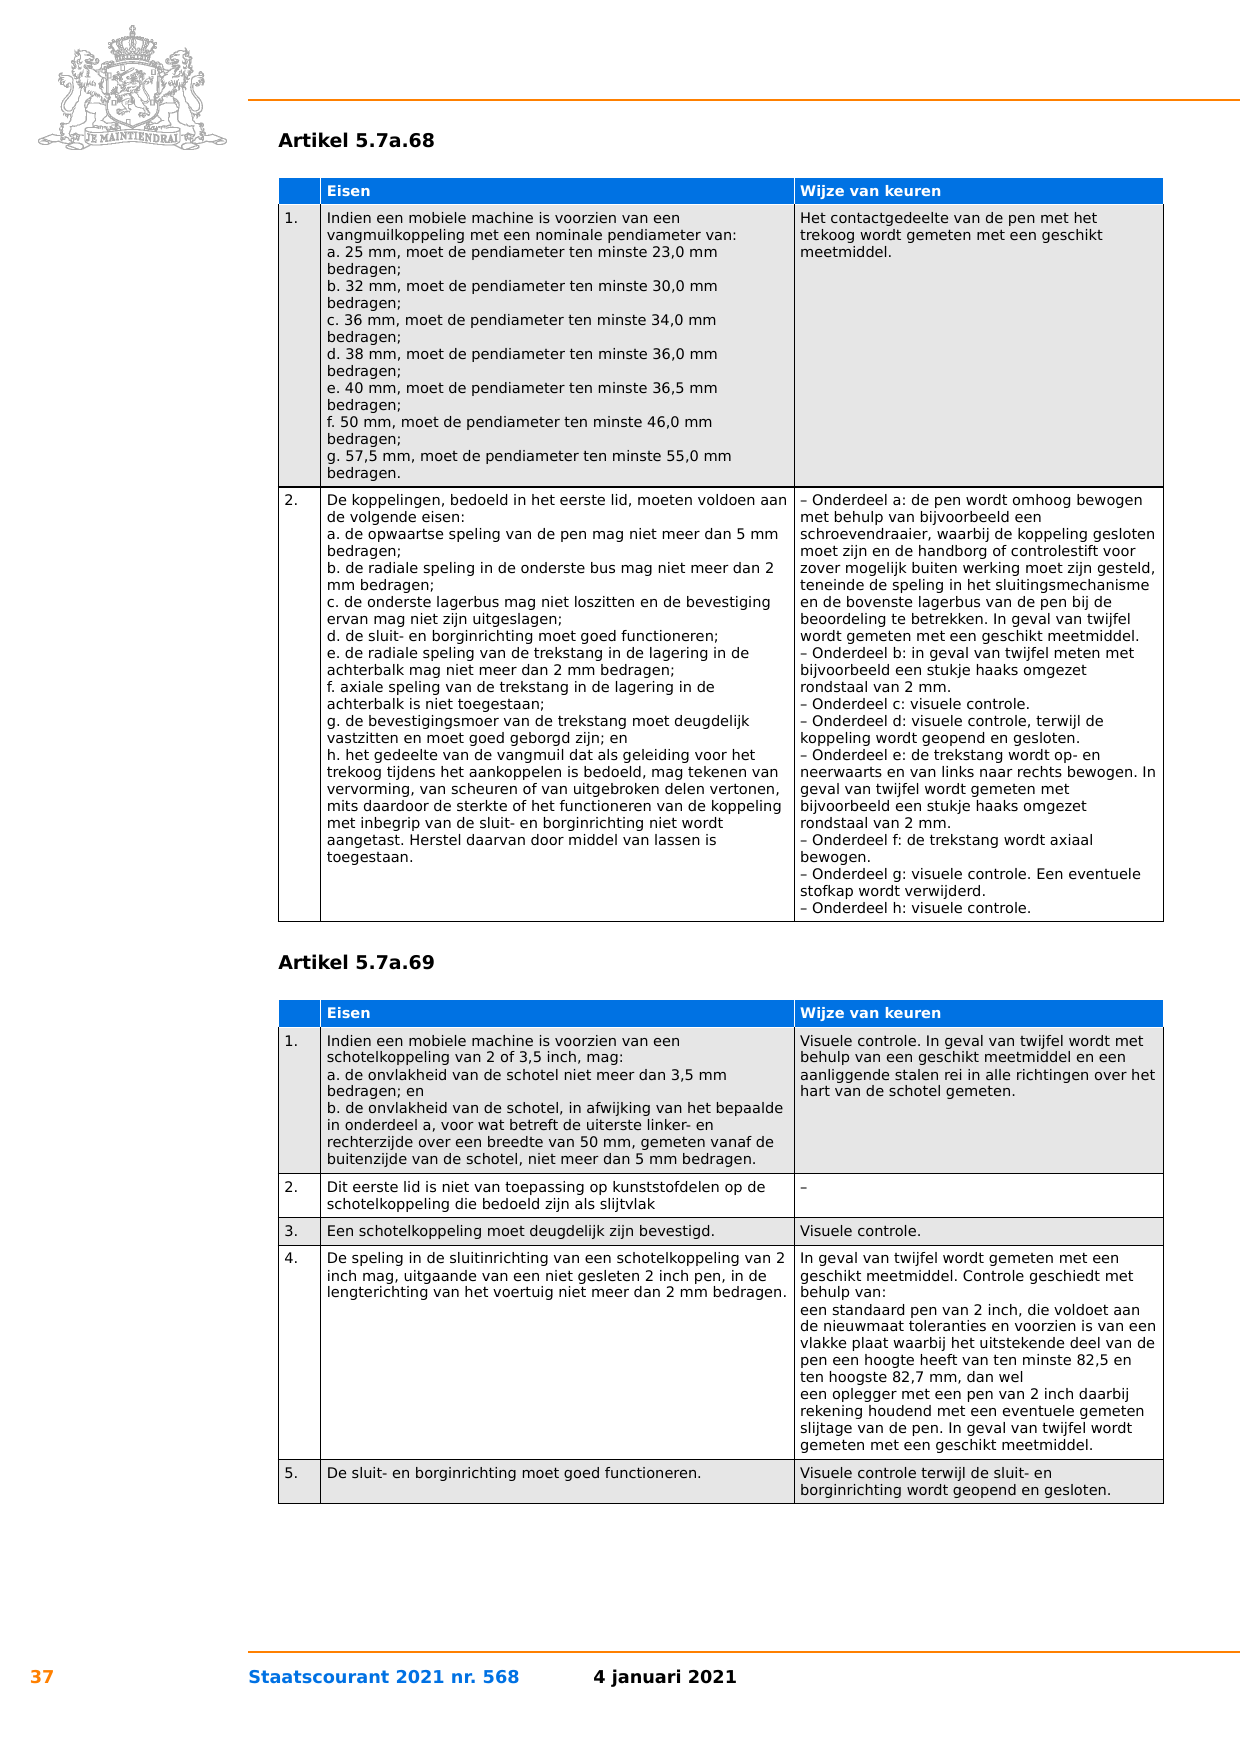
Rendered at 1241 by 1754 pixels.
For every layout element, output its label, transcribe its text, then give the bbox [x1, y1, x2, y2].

table_cell Dit eerste lid is niet van toepassing op kunststofdelen op de schotelkoppeling die bedoeld zijn als slijtvlak [321, 1174, 794, 1217]
table_header Wijze van keuren [795, 178, 1163, 204]
table_cell In geval van twijfel wordt gemeten met een geschikt meetmiddel. Controle geschiedt met behulp van: een standaard pen van 2 inch, die voldoet aan de nieuwmaat toleranties en voorzien is van een vlakke plaat waarbij het uitstekende deel van de pen een hoogte heeft van ten minste 82,5 en ten hoogste 82,7 mm, dan wel een oplegger met een pen van 2 inch daarbij rekening houdend met een eventuele gemeten slijtage van de pen. In geval van twijfel wordt gemeten met een geschikt meetmiddel. [795, 1246, 1163, 1459]
picture [38, 25, 227, 150]
subtitle Artikel 5.7a.68 [278, 130, 1163, 152]
table_cell Het contactgedeelte van de pen met het trekoog wordt gemeten met een geschikt meetmiddel. [795, 205, 1163, 486]
table_cell 3. [279, 1218, 320, 1245]
table_cell 1. [279, 205, 320, 486]
table_cell Visuele controle. In geval van twijfel wordt met behulp van een geschikt meetmiddel en een aanliggende stalen rei in alle richtingen over het hart van de schotel gemeten. [795, 1028, 1163, 1173]
table_cell De koppelingen, bedoeld in het eerste lid, moeten voldoen aan de volgende eisen: a. de opwaartse speling van de pen mag niet meer dan 5 mm bedragen; b. de radiale speling in de onderste bus mag niet meer dan 2 mm bedragen; c. de onderste lagerbus mag niet loszitten en de bevestiging ervan mag niet zijn uitgeslagen; d. de sluit- en borginrichting moet goed functioneren; e. de radiale speling van de trekstang in de lagering in de achterbalk mag niet meer dan 2 mm bedragen; f. axiale speling van de trekstang in de lagering in de achterbalk is niet toegestaan; g. de bevestigingsmoer van de trekstang moet deugdelijk vastzitten en moet goed geborgd zijn; en h. het gedeelte van de vangmuil dat als geleiding voor het trekoog tijdens het aankoppelen is bedoeld, mag tekenen van vervorming, van scheuren of van uitgebroken delen vertonen, mits daardoor de sterkte of het functioneren van de koppeling met inbegrip van de sluit- en borginrichting niet wordt aangetast. Herstel daarvan door middel van lassen is toegestaan. [321, 488, 794, 921]
table_cell De speling in de sluitinrichting van een schotelkoppeling van 2 inch mag, uitgaande van een niet gesleten 2 inch pen, in de lengterichting van het voertuig niet meer dan 2 mm bedragen. [321, 1246, 794, 1459]
table_cell Visuele controle. [795, 1218, 1163, 1245]
table_cell – [795, 1174, 1163, 1217]
table_cell De sluit- en borginrichting moet goed functioneren. [321, 1460, 794, 1503]
table_cell Indien een mobiele machine is voorzien van een vangmuilkoppeling met een nominale pendiameter van: a. 25 mm, moet de pendiameter ten minste 23,0 mm bedragen; b. 32 mm, moet de pendiameter ten minste 30,0 mm bedragen; c. 36 mm, moet de pendiameter ten minste 34,0 mm bedragen; d. 38 mm, moet de pendiameter ten minste 36,0 mm bedragen; e. 40 mm, moet de pendiameter ten minste 36,5 mm bedragen; f. 50 mm, moet de pendiameter ten minste 46,0 mm bedragen; g. 57,5 mm, moet de pendiameter ten minste 55,0 mm bedragen. [321, 205, 794, 486]
table_cell 4. [279, 1246, 320, 1459]
table_cell 2. [279, 1174, 320, 1217]
table_cell Visuele controle terwijl de sluit- en borginrichting wordt geopend en gesloten. [795, 1460, 1163, 1503]
table_cell – Onderdeel a: de pen wordt omhoog bewogen met behulp van bijvoorbeeld een schroevendraaier, waarbij de koppeling gesloten moet zijn en de handborg of controlestift voor zover mogelijk buiten werking moet zijn gesteld, teneinde de speling in het sluitingsmechanisme en de bovenste lagerbus van de pen bij de beoordeling te betrekken. In geval van twijfel wordt gemeten met een geschikt meetmiddel. – Onderdeel b: in geval van twijfel meten met bijvoorbeeld een stukje haaks omgezet rondstaal van 2 mm. – Onderdeel c: visuele controle. – Onderdeel d: visuele controle, terwijl de koppeling wordt geopend en gesloten. – Onderdeel e: de trekstang wordt op- en neerwaarts en van links naar rechts bewogen. In geval van twijfel wordt gemeten met bijvoorbeeld een stukje haaks omgezet rondstaal van 2 mm. – Onderdeel f: de trekstang wordt axiaal bewogen. – Onderdeel g: visuele controle. Een eventuele stofkap wordt verwijderd. – Onderdeel h: visuele controle. [795, 488, 1163, 921]
table_header Eisen [321, 178, 794, 204]
table_cell Een schotelkoppeling moet deugdelijk zijn bevestigd. [321, 1218, 794, 1245]
subtitle Artikel 5.7a.69 [278, 952, 1163, 974]
table_header Wijze van keuren [795, 1000, 1163, 1027]
table_header [279, 178, 320, 204]
table_cell 1. [279, 1028, 320, 1173]
table_cell Indien een mobiele machine is voorzien van een schotelkoppeling van 2 of 3,5 inch, mag: a. de onvlakheid van de schotel niet meer dan 3,5 mm bedragen; en b. de onvlakheid van de schotel, in afwijking van het bepaalde in onderdeel a, voor wat betreft de uiterste linker- en rechterzijde over een breedte van 50 mm, gemeten vanaf de buitenzijde van de schotel, niet meer dan 5 mm bedragen. [321, 1028, 794, 1173]
table_cell 2. [279, 488, 320, 921]
table_header [279, 1000, 320, 1027]
table_cell 5. [279, 1460, 320, 1503]
table_header Eisen [321, 1000, 794, 1027]
